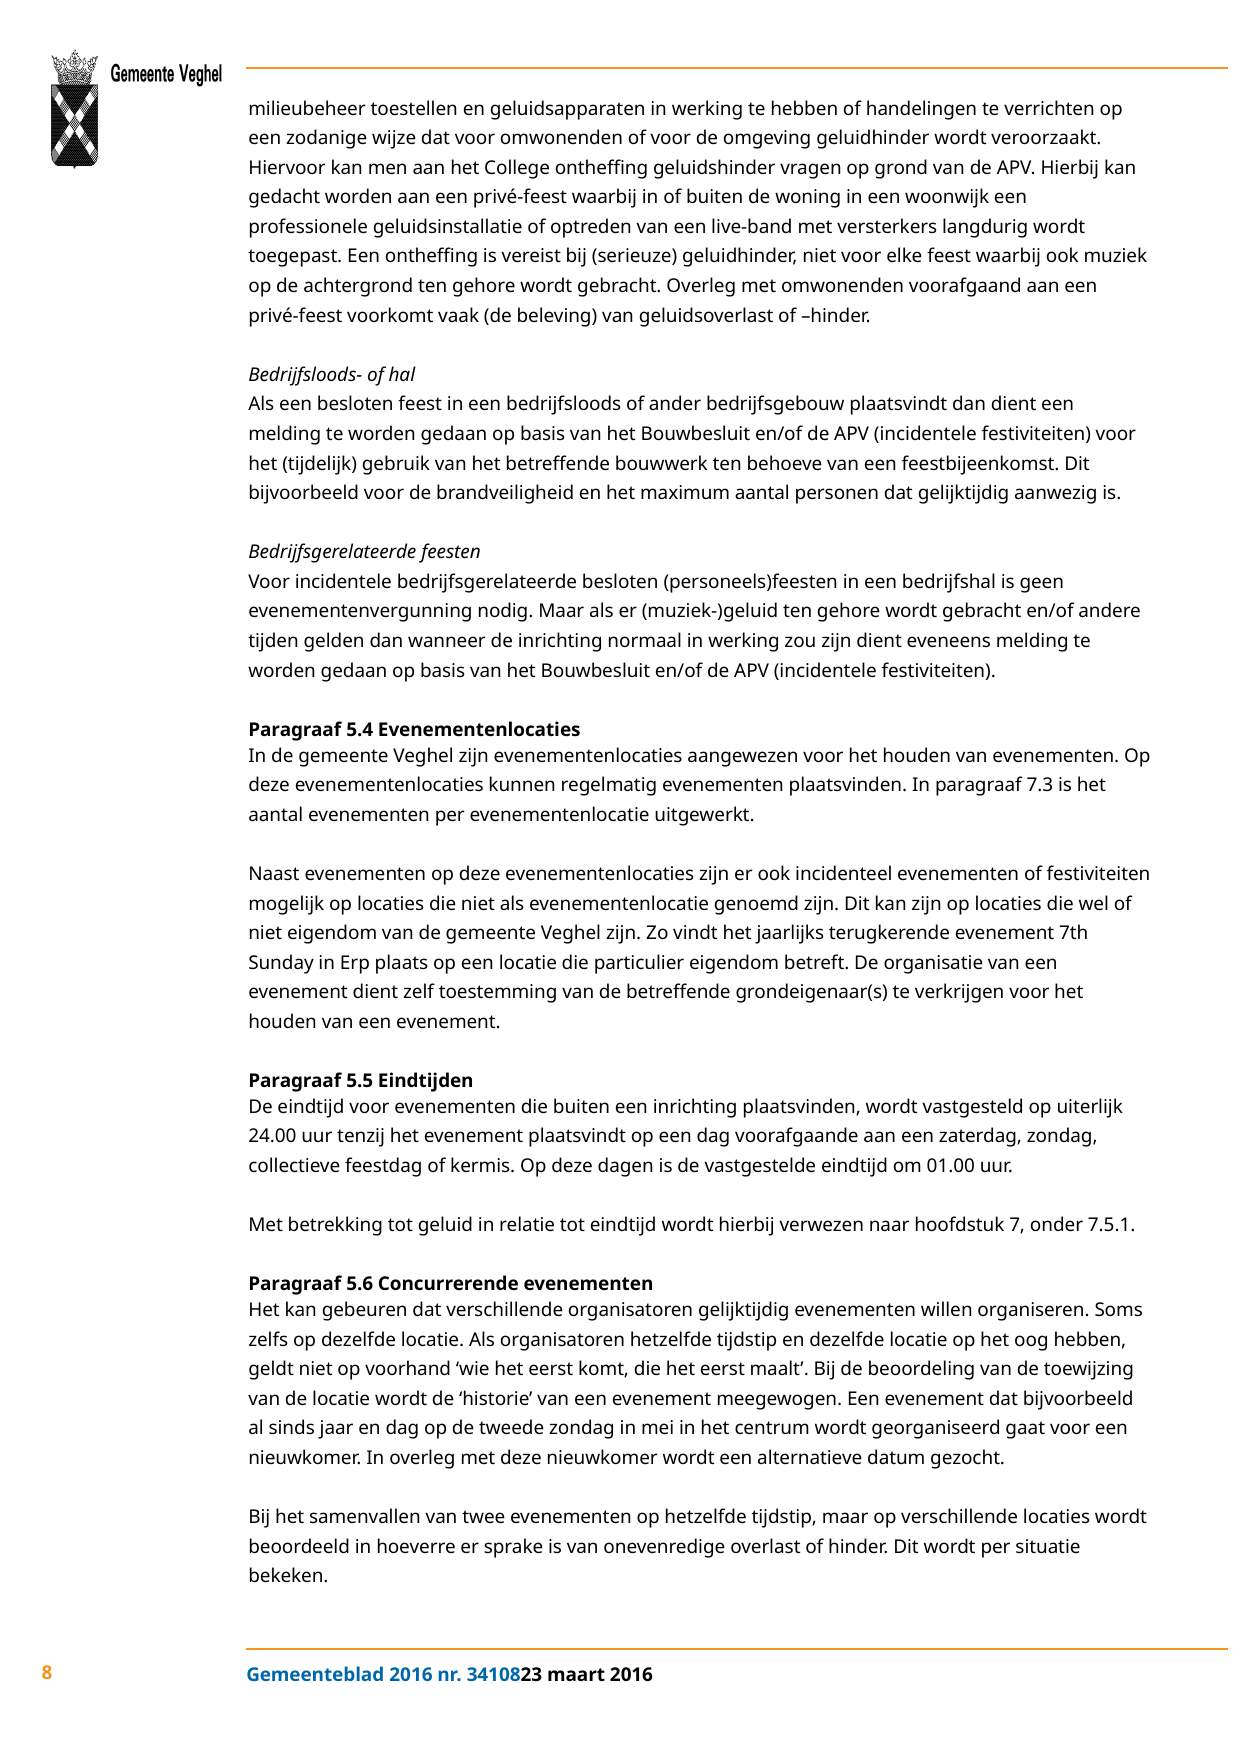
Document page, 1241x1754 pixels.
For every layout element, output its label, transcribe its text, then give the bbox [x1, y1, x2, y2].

picture [41, 47, 231, 172]
text De eindtijd voor evenementen die buiten een inrichting plaatsvinden, wordt vastgesteld op uiterlijk 24.00 uur tenzij het evenement plaatsvindt op een dag voorafgaande aan een zaterdag, zondag, collectieve feestdag of kermis. Op deze dagen is de vastgestelde eindtijd om 01.00 uur. [248, 1093, 1152, 1178]
text Het kan gebeuren dat verschillende organisatoren gelijktijdig evenementen willen organiseren. Soms zelfs op dezelfde locatie. Als organisatoren hetzelfde tijdstip en dezelfde locatie op het oog hebben, geldt niet op voorhand ‘wie het eerst komt, die het eerst maalt’. Bij de beoordeling van de toewijzing van de locatie wordt de ‘historie’ van een evenement meegewogen. Een evenement dat bijvoorbeeld al sinds jaar en dag op de tweede zondag in mei in het centrum wordt georganiseerd gaat voor een nieuwkomer. In overleg met deze nieuwkomer wordt een alternatieve datum gezocht. [248, 1296, 1152, 1470]
text Paragraaf 5.5 Eindtijden [248, 1067, 1152, 1093]
text Bedrijfsloods- of hal [248, 361, 1152, 387]
text milieubeheer toestellen en geluidsapparaten in werking te hebben of handelingen te verrichten op een zodanige wijze dat voor omwonenden of voor de omgeving geluidhinder wordt veroorzaakt. Hiervoor kan men aan het College ontheffing geluidshinder vragen op grond van de APV. Hierbij kan gedacht worden aan een privé-feest waarbij in of buiten de woning in een woonwijk een professionele geluidsinstallatie of optreden van een live-band met versterkers langdurig wordt toegepast. Een ontheffing is vereist bij (serieuze) geluidhinder, niet voor elke feest waarbij ook muziek op de achtergrond ten gehore wordt gebracht. Overleg met omwonenden voorafgaand aan een privé-feest voorkomt vaak (de beleving) van geluidsoverlast of –hinder. [248, 95, 1152, 328]
text Paragraaf 5.6 Concurrerende evenementen [248, 1270, 1152, 1296]
text In de gemeente Veghel zijn evenementenlocaties aangewezen voor het houden van evenementen. Op deze evenementenlocaties kunnen regelmatig evenementen plaatsvinden. In paragraaf 7.3 is het aantal evenementen per evenementenlocatie uitgewerkt. [248, 742, 1152, 827]
text Als een besloten feest in een bedrijfsloods of ander bedrijfsgebouw plaatsvindt dan dient een melding te worden gedaan op basis van het Bouwbesluit en/of de APV (incidentele festiviteiten) voor het (tijdelijk) gebruik van het betreffende bouwwerk ten behoeve van een feestbijeenkomst. Dit bijvoorbeeld voor de brandveiligheid en het maximum aantal personen dat gelijktijdig aanwezig is. [248, 391, 1152, 505]
text Bedrijfsgerelateerde feesten [248, 538, 1152, 564]
text Naast evenementen op deze evenementenlocaties zijn er ook incidenteel evenementen of festiviteiten mogelijk op locaties die niet als evenementenlocatie genoemd zijn. Dit kan zijn op locaties die wel of niet eigendom van de gemeente Veghel zijn. Zo vindt het jaarlijks terugkerende evenement 7th Sunday in Erp plaats op een locatie die particulier eigendom betreft. De organisatie van een evenement dient zelf toestemming van de betreffende grondeigenaar(s) te verkrijgen voor het houden van een evenement. [248, 860, 1152, 1034]
text Paragraaf 5.4 Evenementenlocaties [248, 716, 1152, 742]
text Met betrekking tot geluid in relatie tot eindtijd wordt hierbij verwezen naar hoofdstuk 7, onder 7.5.1. [248, 1211, 1152, 1237]
text Bij het samenvallen van twee evenementen op hetzelfde tijdstip, maar op verschillende locaties wordt beoordeeld in hoeverre er sprake is van onevenredige overlast of hinder. Dit wordt per situatie bekeken. [248, 1503, 1152, 1588]
text Voor incidentele bedrijfsgerelateerde besloten (personeels)feesten in een bedrijfshal is geen evenementenvergunning nodig. Maar als er (muziek-)geluid ten gehore wordt gebracht en/of andere tijden gelden dan wanneer de inrichting normaal in werking zou zijn dient eveneens melding te worden gedaan op basis van het Bouwbesluit en/of de APV (incidentele festiviteiten). [248, 568, 1152, 683]
